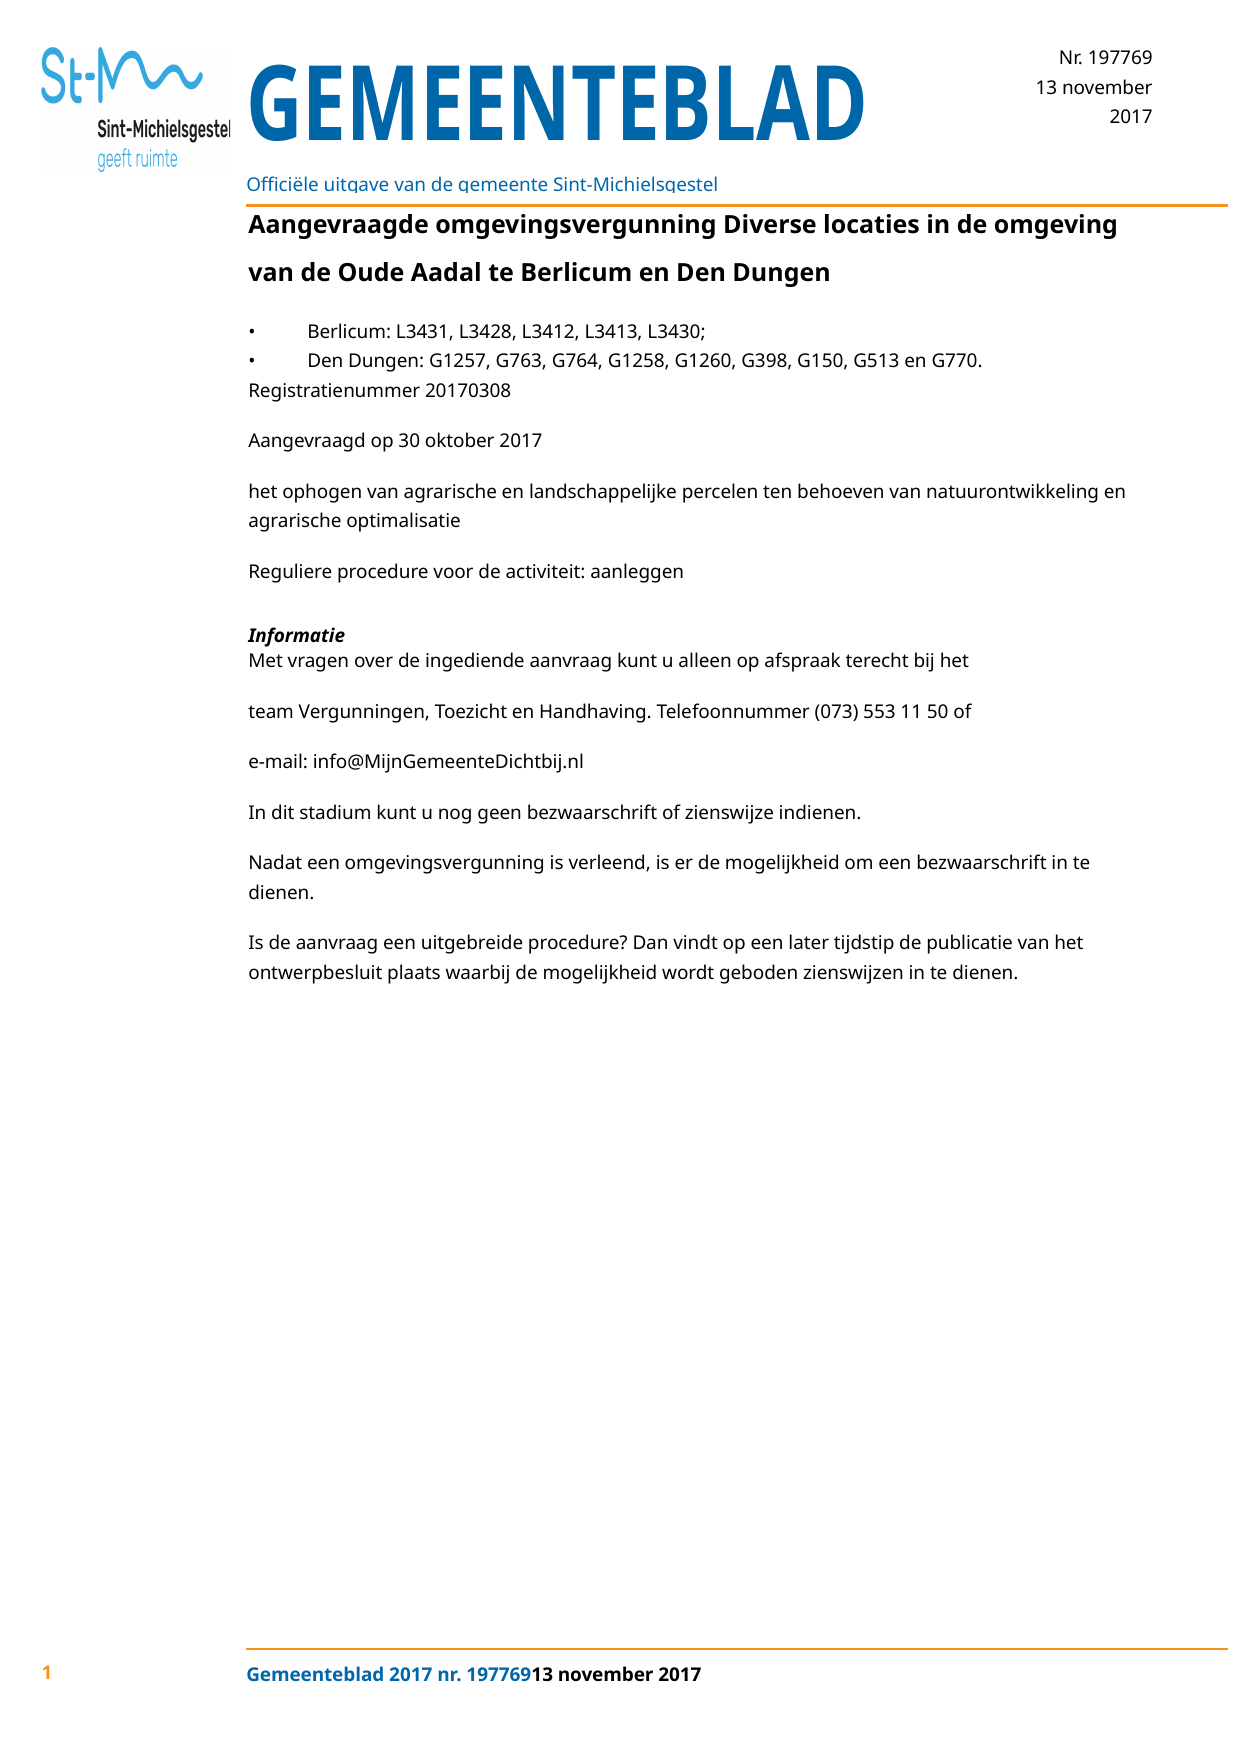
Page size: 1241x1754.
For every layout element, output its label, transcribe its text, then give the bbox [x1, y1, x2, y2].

text Reguliere procedure voor de activiteit: aanleggen [248, 558, 1152, 584]
list Den Dungen: G1257, G763, G764, G1258, G1260, G398, G150, G513 en G770. [248, 347, 1152, 373]
text Aangevraagd op 30 oktober 2017 [248, 427, 1152, 453]
text Is de aanvraag een uitgebreide procedure? Dan vindt op een later tijdstip de publicatie van het ontwerpbesluit plaats waarbij de mogelijkheid wordt geboden zienswijzen in te dienen. [248, 929, 1152, 984]
picture [41, 47, 231, 172]
list Berlicum: L3431, L3428, L3412, L3413, L3430; [248, 318, 1152, 344]
text Informatie [248, 622, 1152, 648]
text Registratienummer 20170308 [248, 377, 1152, 403]
text e-mail: info@MijnGemeenteDichtbij.nl [248, 748, 1152, 774]
text Met vragen over de ingediende aanvraag kunt u alleen op afspraak terecht bij het [248, 648, 1152, 673]
text Nadat een omgevingsvergunning is verleend, is er de mogelijkheid om een bezwaarschrift in te dienen. [248, 849, 1152, 904]
text het ophogen van agrarische en landschappelijke percelen ten behoeven van natuurontwikkeling en agrarische optimalisatie [248, 478, 1152, 533]
text Aangevraagde omgevingsvergunning Diverse locaties in de omgeving van de Oude Aadal te Berlicum en Den Dungen [248, 207, 1152, 288]
text In dit stadium kunt u nog geen bezwaarschrift of zienswijze indienen. [248, 799, 1152, 824]
text team Vergunningen, Toezicht en Handhaving. Telefoonnummer (073) 553 11 50 of [248, 698, 1152, 724]
